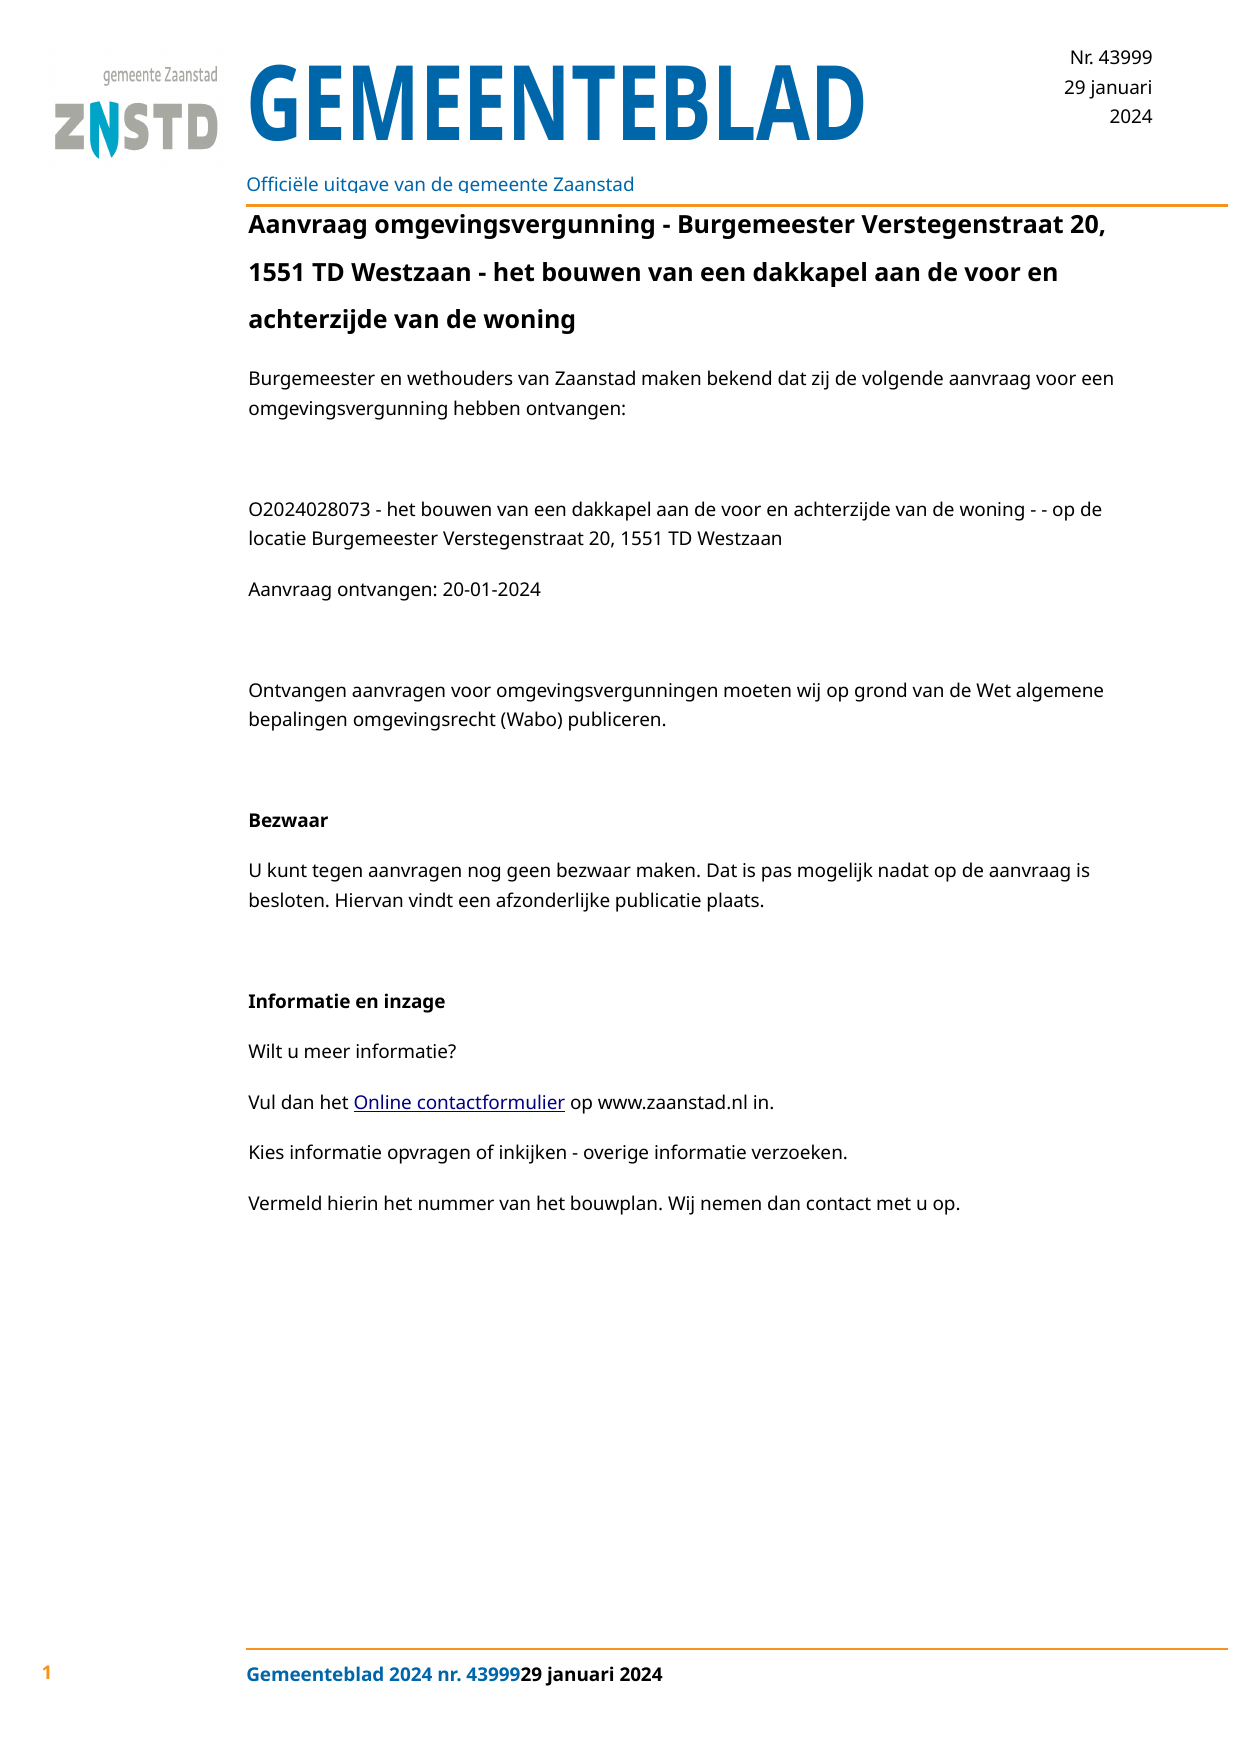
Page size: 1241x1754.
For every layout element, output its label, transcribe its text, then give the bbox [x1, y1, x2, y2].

text Kies informatie opvragen of inkijken - overige informatie verzoeken. [248, 1139, 1152, 1165]
picture [41, 47, 231, 172]
text Informatie en inzage [248, 988, 1152, 1014]
text Aanvraag omgevingsvergunning - Burgemeester Verstegenstraat 20, 1551 TD Westzaan - het bouwen van een dakkapel aan de voor en achterzijde van de woning [248, 207, 1152, 336]
text Burgemeester en wethouders van Zaanstad maken bekend dat zij de volgende aanvraag voor een omgevingsvergunning hebben ontvangen: [248, 366, 1152, 421]
text Vul dan het Online contactformulier op www.zaanstad.nl in. [248, 1089, 1152, 1114]
text Aanvraag ontvangen: 20-01-2024 [248, 576, 1152, 602]
text Wilt u meer informatie? [248, 1038, 1152, 1064]
text Vermeld hierin het nummer van het bouwplan. Wij nemen dan contact met u op. [248, 1190, 1152, 1215]
text Ontvangen aanvragen voor omgevingsvergunningen moeten wij op grond van de Wet algemene bepalingen omgevingsrecht (Wabo) publiceren. [248, 677, 1152, 732]
text U kunt tegen aanvragen nog geen bezwaar maken. Dat is pas mogelijk nadat op de aanvraag is besloten. Hiervan vindt een afzonderlijke publicatie plaats. [248, 858, 1152, 913]
text Bezwaar [248, 807, 1152, 833]
text O2024028073 - het bouwen van een dakkapel aan de voor en achterzijde van de woning - - op de locatie Burgemeester Verstegenstraat 20, 1551 TD Westzaan [248, 496, 1152, 551]
